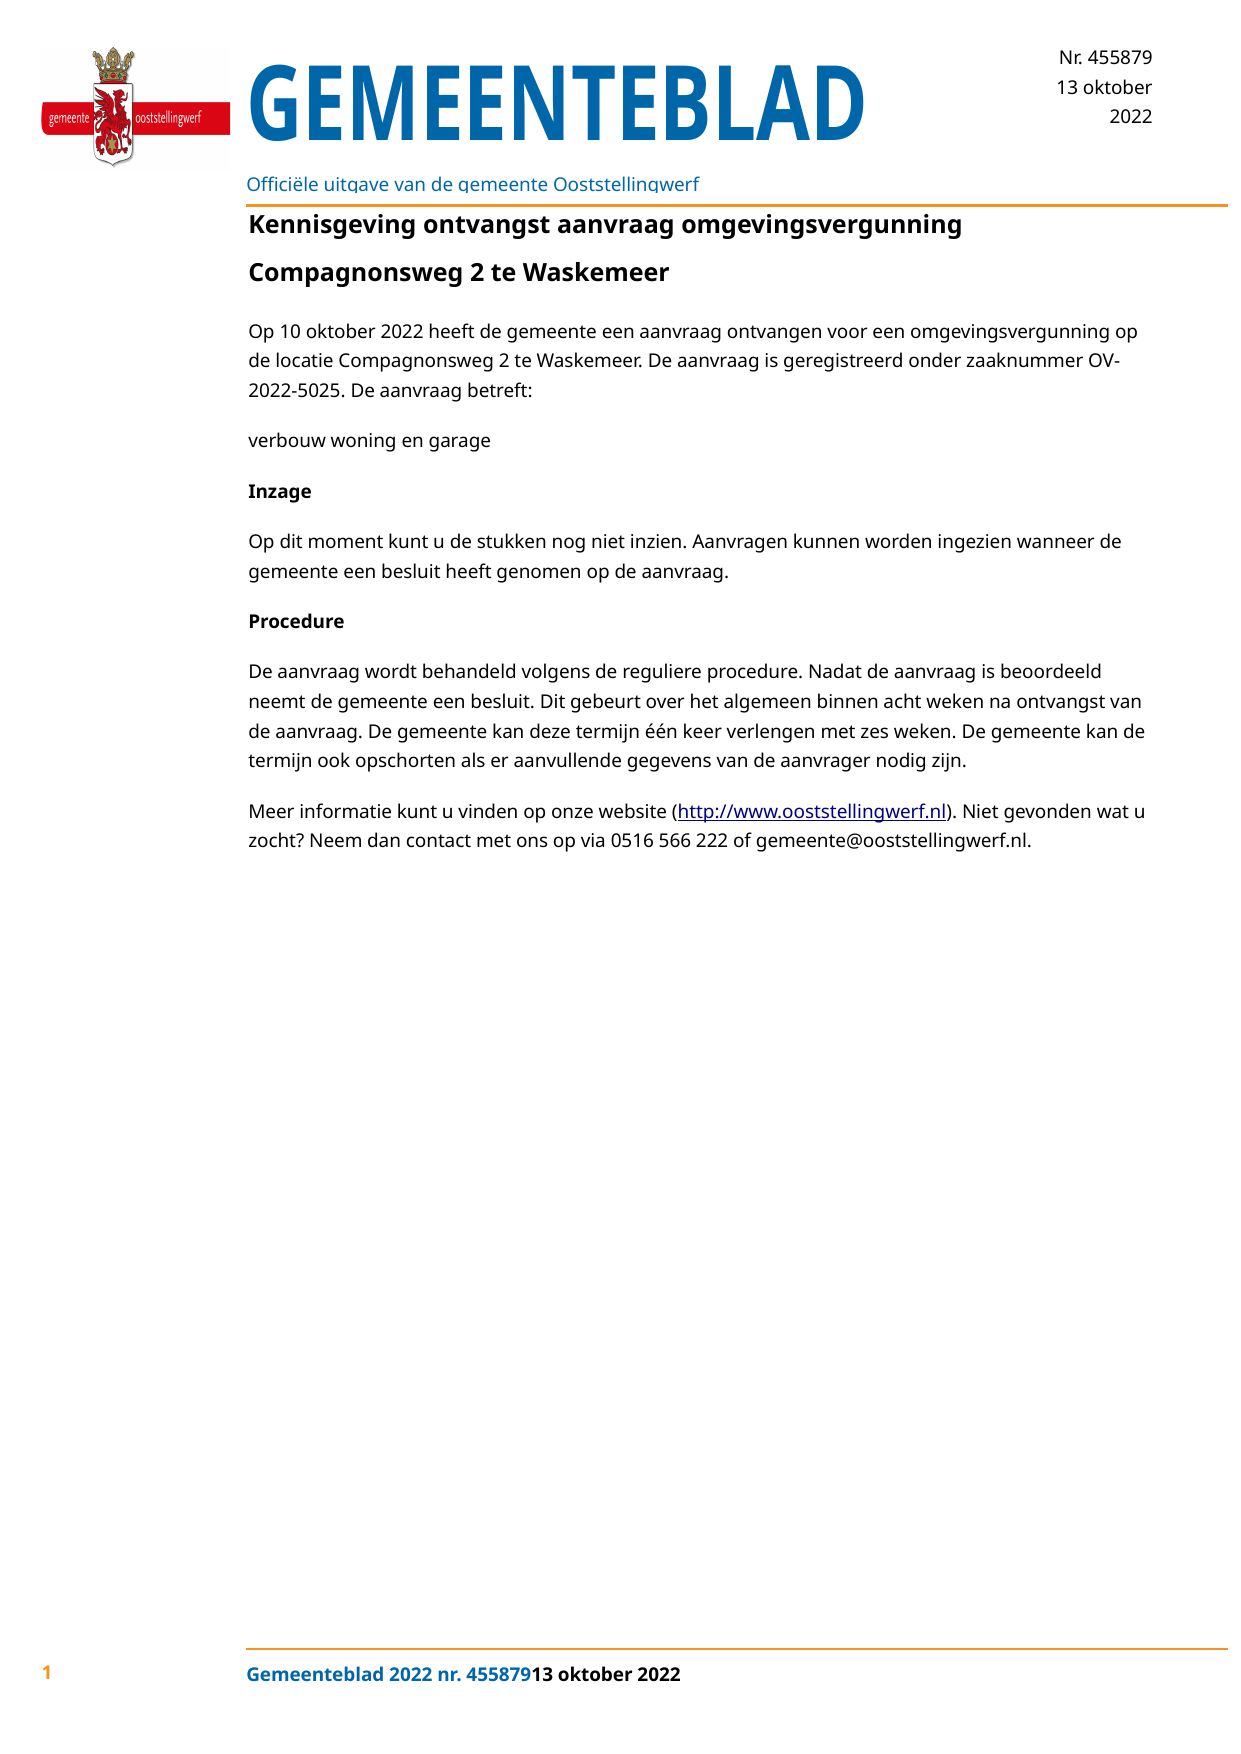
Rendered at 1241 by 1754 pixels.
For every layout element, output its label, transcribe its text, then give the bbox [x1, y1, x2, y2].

text Procedure [248, 608, 1152, 634]
text Meer informatie kunt u vinden op onze website (http://www.ooststellingwerf.nl). Niet gevonden wat u zocht? Neem dan contact met ons op via 0516 566 222 of gemeente@ooststellingwerf.nl. [248, 798, 1152, 853]
text Op 10 oktober 2022 heeft de gemeente een aanvraag ontvangen voor een omgevingsvergunning op de locatie Compagnonsweg 2 te Waskemeer. De aanvraag is geregistreerd onder zaaknummer OV-2022-5025. De aanvraag betreft: [248, 318, 1152, 403]
text Op dit moment kunt u de stukken nog niet inzien. Aanvragen kunnen worden ingezien wanneer de gemeente een besluit heeft genomen op de aanvraag. [248, 528, 1152, 584]
text verbouw woning en garage [248, 427, 1152, 453]
text Kennisgeving ontvangst aanvraag omgevingsvergunning Compagnonsweg 2 te Waskemeer [248, 207, 1152, 288]
text De aanvraag wordt behandeld volgens de reguliere procedure. Nadat de aanvraag is beoordeeld neemt de gemeente een besluit. Dit gebeurt over het algemeen binnen acht weken na ontvangst van de aanvraag. De gemeente kan deze termijn één keer verlengen met zes weken. De gemeente kan de termijn ook opschorten als er aanvullende gegevens van de aanvrager nodig zijn. [248, 659, 1152, 773]
picture [41, 47, 231, 172]
text Inzage [248, 478, 1152, 504]
